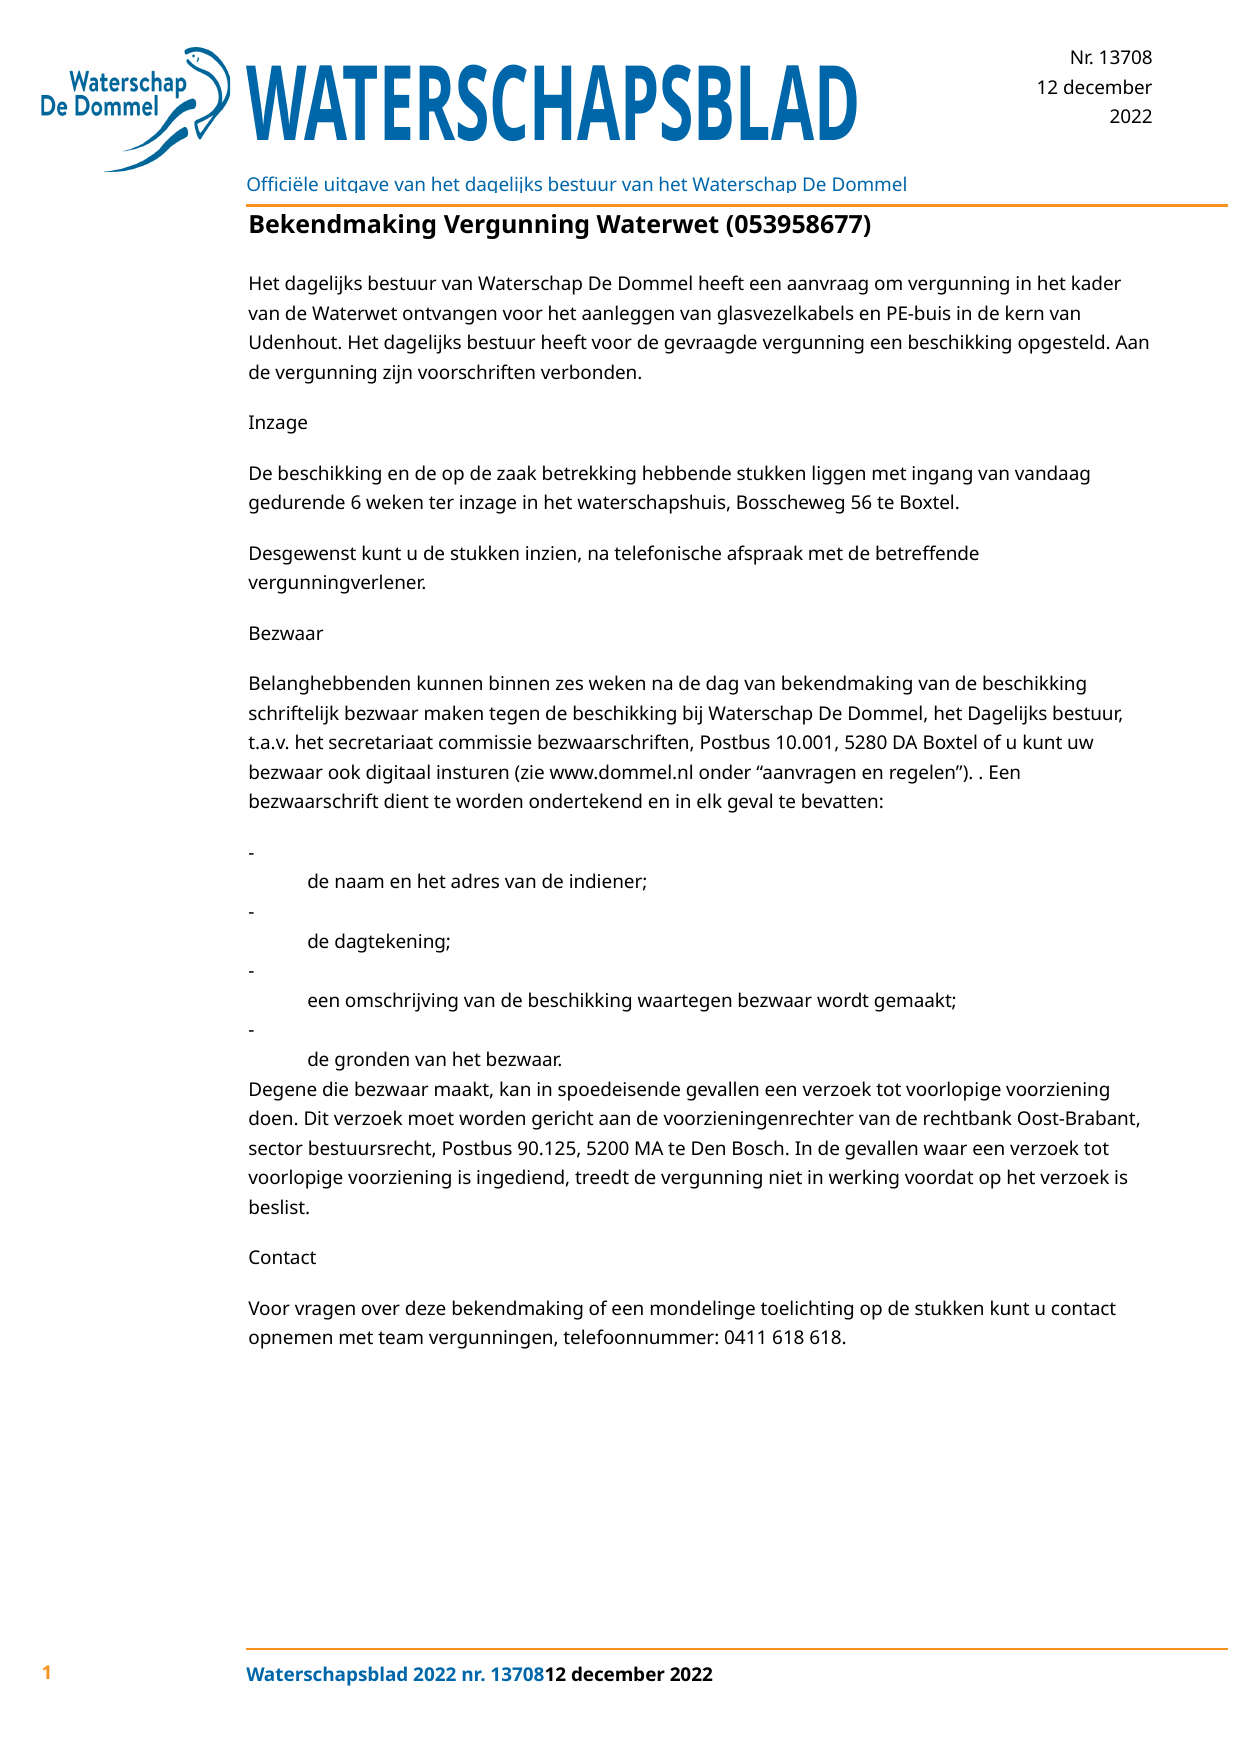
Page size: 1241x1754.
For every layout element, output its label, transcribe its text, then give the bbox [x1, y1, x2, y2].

picture [41, 47, 231, 172]
text Het dagelijks bestuur van Waterschap De Dommel heeft een aanvraag om vergunning in het kader van de Waterwet ontvangen voor het aanleggen van glasvezelkabels en PE-buis in de kern van Udenhout. Het dagelijks bestuur heeft voor de gevraagde vergunning een beschikking opgesteld. Aan de vergunning zijn voorschriften verbonden. [248, 270, 1152, 385]
text Voor vragen over deze bekendmaking of een mondelinge toelichting op de stukken kunt u contact opnemen met team vergunningen, telefoonnummer: 0411 618 618. [248, 1295, 1152, 1350]
text De beschikking en de op de zaak betrekking hebbende stukken liggen met ingang van vandaag gedurende 6 weken ter inzage in het waterschapshuis, Bosscheweg 56 te Boxtel. [248, 460, 1152, 515]
text Bekendmaking Vergunning Waterwet (053958677) [248, 207, 1152, 241]
text Belanghebbenden kunnen binnen zes weken na de dag van bekendmaking van de beschikking schriftelijk bezwaar maken tegen de beschikking bij Waterschap De Dommel, het Dagelijks bestuur, t.a.v. het secretariaat commissie bezwaarschriften, Postbus 10.001, 5280 DA Boxtel of u kunt uw bezwaar ook digitaal insturen (zie www.dommel.nl onder “aanvragen en regelen”). . Een bezwaarschrift dient te worden ondertekend en in elk geval te bevatten: [248, 670, 1152, 814]
picture [198, 118, 210, 131]
list de naam en het adres van de indiener; [248, 869, 1152, 894]
list de gronden van het bezwaar. [248, 1046, 1152, 1072]
picture [45, 99, 51, 111]
text Inzage [248, 409, 1152, 435]
text Desgewenst kunt u de stukken inzien, na telefonische afspraak met de betreffende vergunningverlener. [248, 540, 1152, 595]
text Bezwaar [248, 620, 1152, 646]
list de dagtekening; [248, 928, 1152, 953]
picture [204, 47, 231, 76]
text Contact [248, 1244, 1152, 1270]
text Degene die bezwaar maakt, kan in spoedeisende gevallen een verzoek tot voorlopige voorziening doen. Dit verzoek moet worden gericht aan de voorzieningenrechter van de rechtbank Oost-Brabant, sector bestuursrecht, Postbus 90.125, 5200 MA te Den Bosch. In de gevallen waar een verzoek tot voorlopige voorziening is ingediend, treedt de vergunning niet in werking voordat op het verzoek is beslist. [248, 1076, 1152, 1220]
list een omschrijving van de beschikking waartegen bezwaar wordt gemaakt; [248, 987, 1152, 1013]
